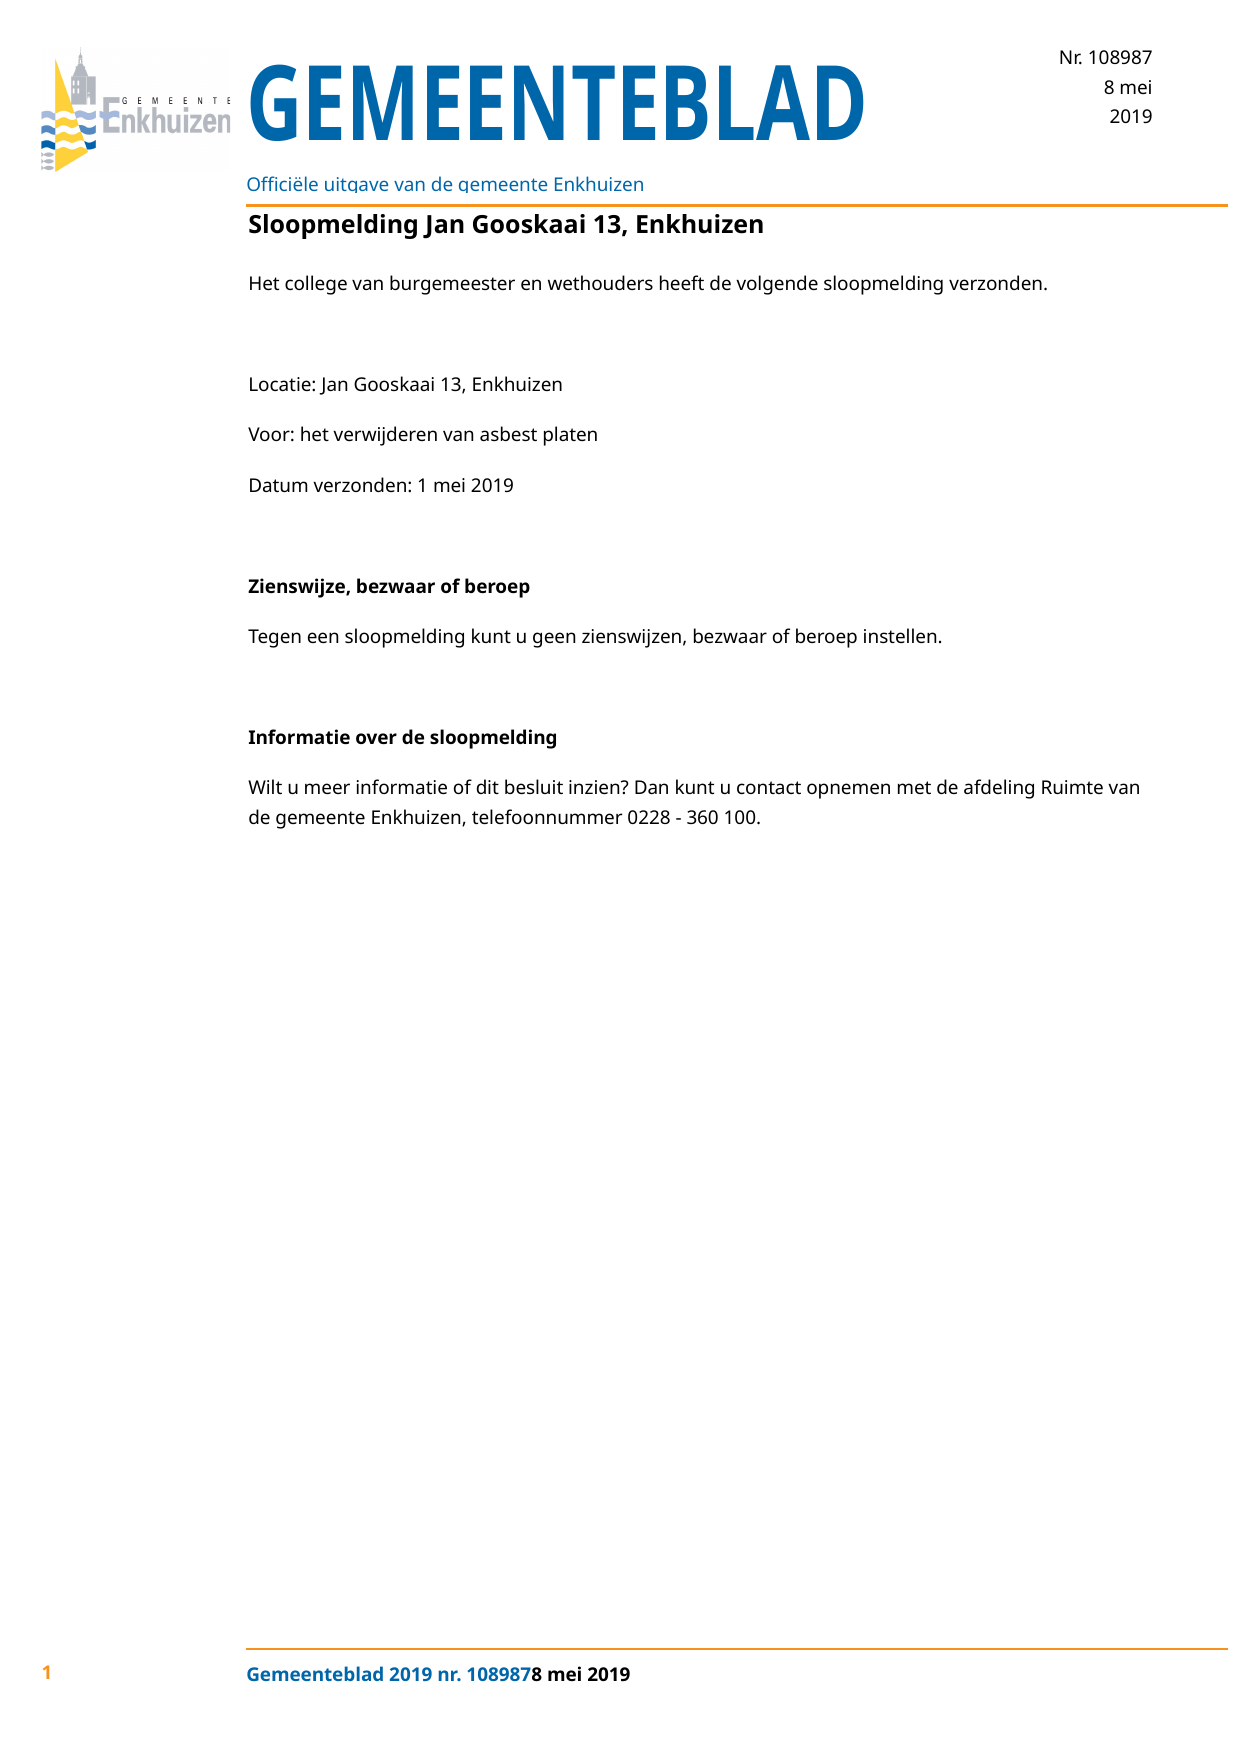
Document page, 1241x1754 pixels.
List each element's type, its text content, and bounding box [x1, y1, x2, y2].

text Tegen een sloopmelding kunt u geen zienswijzen, bezwaar of beroep instellen. [248, 623, 1152, 649]
picture [41, 47, 231, 172]
text Informatie over de sloopmelding [248, 724, 1152, 750]
text Wilt u meer informatie of dit besluit inzien? Dan kunt u contact opnemen met de afdeling Ruimte van de gemeente Enkhuizen, telefoonnummer 0228 - 360 100. [248, 774, 1152, 830]
text Sloopmelding Jan Gooskaai 13, Enkhuizen [248, 207, 1152, 241]
text Voor: het verwijderen van asbest platen [248, 422, 1152, 447]
text Het college van burgemeester en wethouders heeft de volgende sloopmelding verzonden. [248, 270, 1152, 296]
text Datum verzonden: 1 mei 2019 [248, 472, 1152, 498]
text Locatie: Jan Gooskaai 13, Enkhuizen [248, 371, 1152, 397]
text Zienswijze, bezwaar of beroep [248, 573, 1152, 598]
